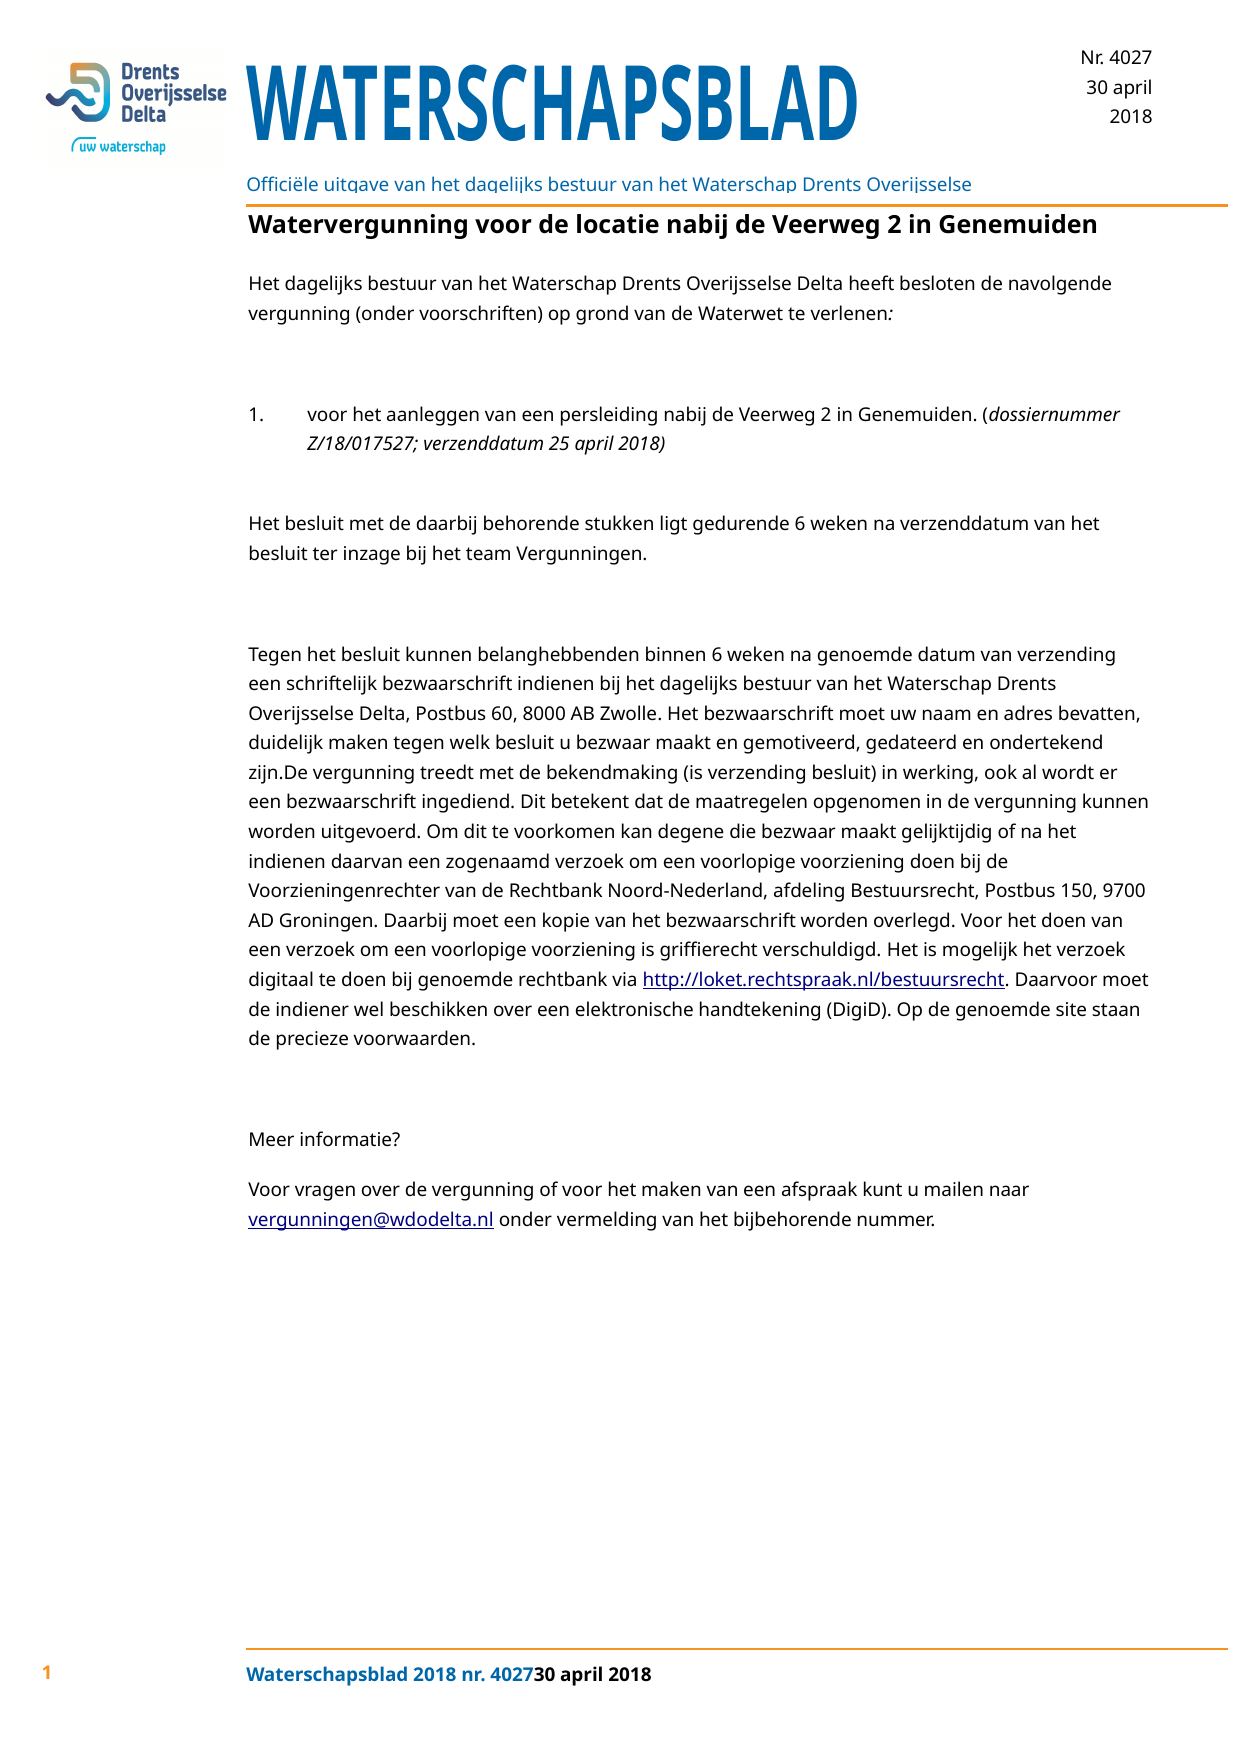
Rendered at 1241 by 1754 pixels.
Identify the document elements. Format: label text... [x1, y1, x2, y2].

text Voor vragen over de vergunning of voor het maken van een afspraak kunt u mailen naar vergunningen@wdodelta.nl onder vermelding van het bijbehorende nummer. [248, 1177, 1152, 1232]
text Het besluit met de daarbij behorende stukken ligt gedurende 6 weken na verzenddatum van het besluit ter inzage bij het team Vergunningen. [248, 510, 1152, 566]
text Watervergunning voor de locatie nabij de Veerweg 2 in Genemuiden [248, 207, 1152, 241]
picture [41, 47, 231, 172]
list voor het aanleggen van een persleiding nabij de Veerweg 2 in Genemuiden. (dossiernummer Z/18/017527; verzenddatum 25 april 2018) [248, 401, 1152, 456]
text Meer informatie? [248, 1126, 1152, 1152]
text Tegen het besluit kunnen belanghebbenden binnen 6 weken na genoemde datum van verzending een schriftelijk bezwaarschrift indienen bij het dagelijks bestuur van het Waterschap Drents Overijsselse Delta, Postbus 60, 8000 AB Zwolle. Het bezwaarschrift moet uw naam en adres bevatten, duidelijk maken tegen welk besluit u bezwaar maakt en gemotiveerd, gedateerd en ondertekend zijn.De vergunning treedt met de bekendmaking (is verzending besluit) in werking, ook al wordt er een bezwaarschrift ingediend. Dit betekent dat de maatregelen opgenomen in de vergunning kunnen worden uitgevoerd. Om dit te voorkomen kan degene die bezwaar maakt gelijktijdig of na het indienen daarvan een zogenaamd verzoek om een voorlopige voorziening doen bij de Voorzieningenrechter van de Rechtbank Noord-Nederland, afdeling Bestuursrecht, Postbus 150, 9700 AD Groningen. Daarbij moet een kopie van het bezwaarschrift worden overlegd. Voor het doen van een verzoek om een voorlopige voorziening is griffierecht verschuldigd. Het is mogelijk het verzoek digitaal te doen bij genoemde rechtbank via http://loket.rechtspraak.nl/bestuursrecht. Daarvoor moet de indiener wel beschikken over een elektronische handtekening (DigiD). Op de genoemde site staan de precieze voorwaarden. [248, 641, 1152, 1051]
text Het dagelijks bestuur van het Waterschap Drents Overijsselse Delta heeft besloten de navolgende vergunning (onder voorschriften) op grond van de Waterwet te verlenen: [248, 270, 1152, 326]
